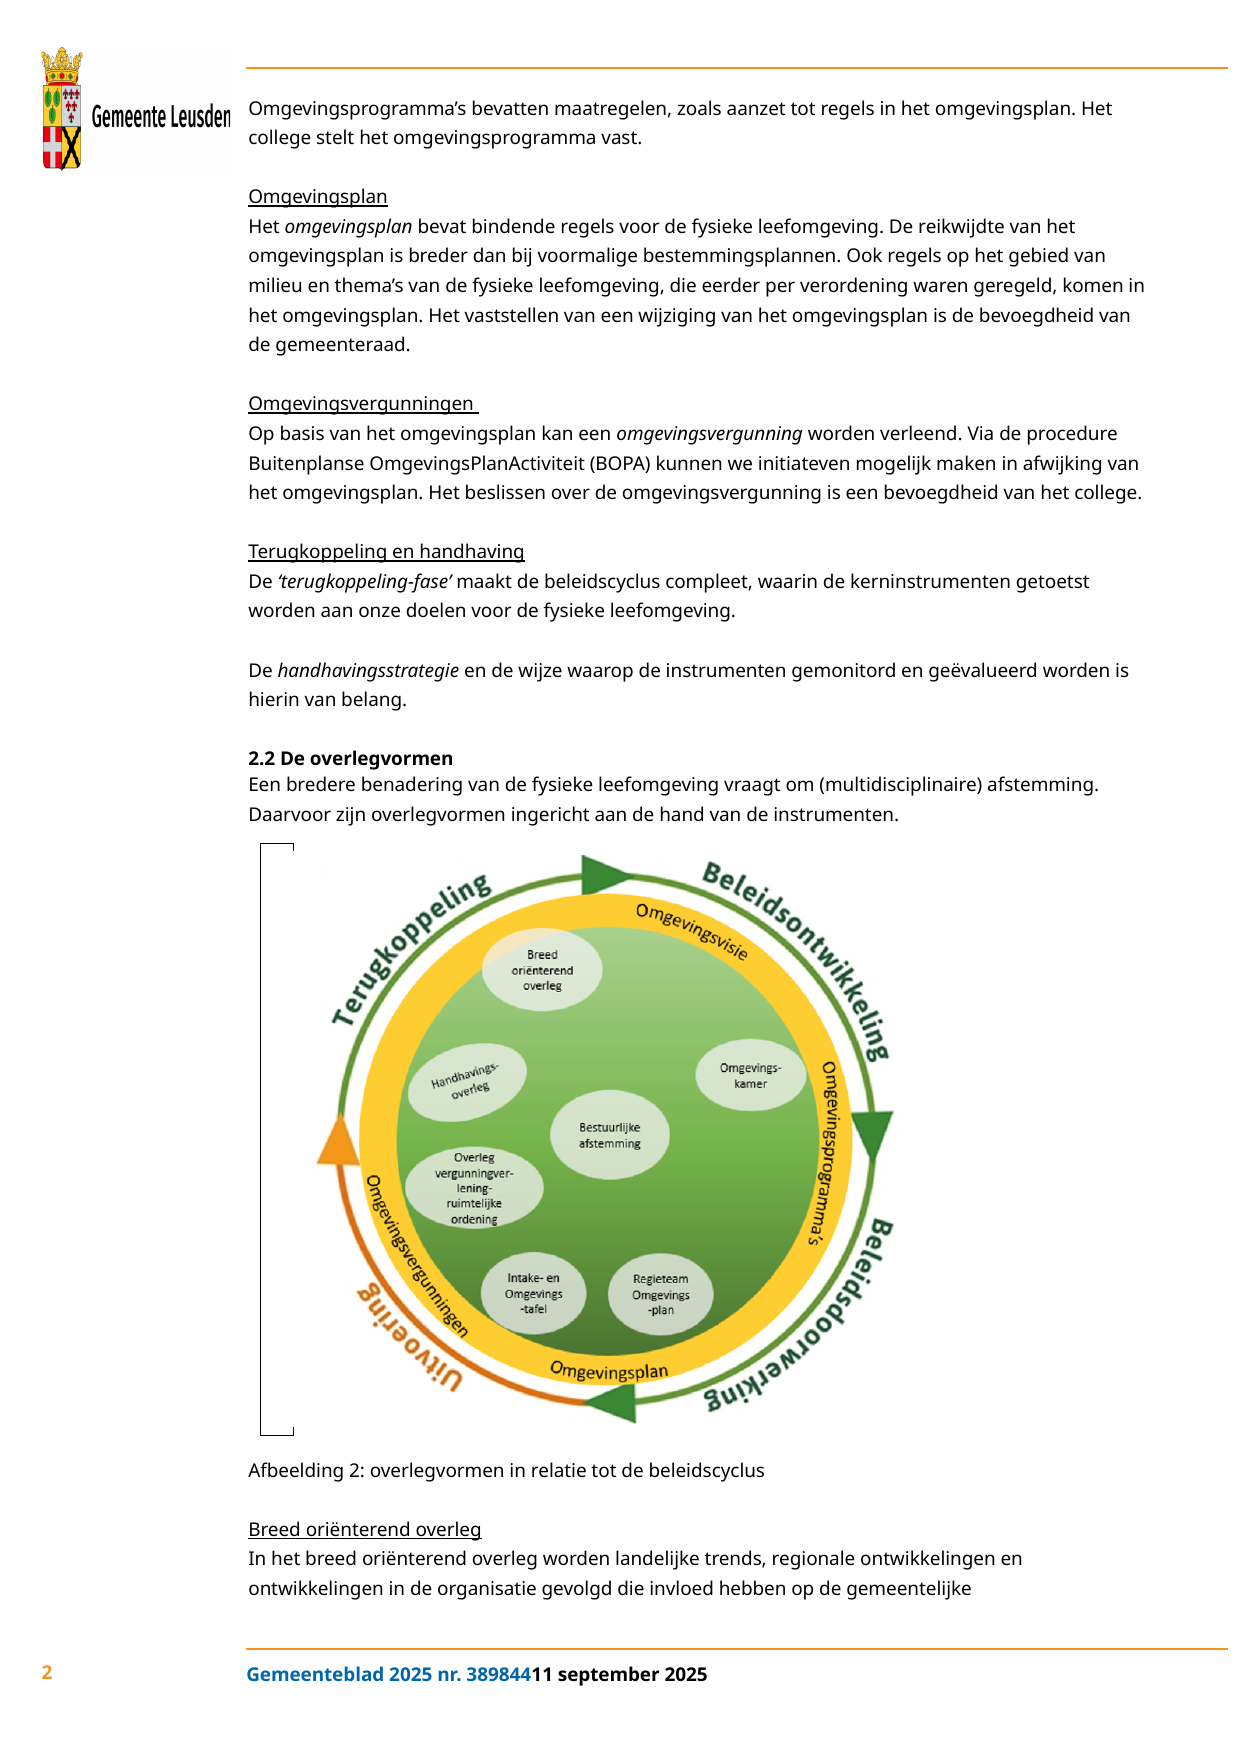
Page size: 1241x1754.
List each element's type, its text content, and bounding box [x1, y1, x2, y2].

text Het omgevingsplan bevat bindende regels voor de fysieke leefomgeving. De reikwijdte van het omgevingsplan is breder dan bij voormalige bestemmingsplannen. Ook regels op het gebied van milieu en thema’s van de fysieke leefomgeving, die eerder per verordening waren geregeld, komen in het omgevingsplan. Het vaststellen van een wijziging van het omgevingsplan is de bevoegdheid van de gemeenteraad. [248, 213, 1152, 357]
text Afbeelding 2: overlegvormen in relatie tot de beleidscyclus [248, 1457, 1152, 1483]
text Op basis van het omgevingsplan kan een omgevingsvergunning worden verleend. Via de procedure Buitenplanse OmgevingsPlanActiviteit (BOPA) kunnen we initiateven mogelijk maken in afwijking van het omgevingsplan. Het beslissen over de omgevingsvergunning is een bevoegdheid van het college. [248, 420, 1152, 505]
text Omgevingsvergunningen [248, 391, 1152, 416]
text 2.2 De overlegvormen [248, 746, 1152, 771]
text Breed oriënterend overleg [248, 1516, 1152, 1542]
text In het breed oriënterend overleg worden landelijke trends, regionale ontwikkelingen en ontwikkelingen in de organisatie gevolgd die invloed hebben op de gemeentelijke [248, 1546, 1152, 1601]
text Omgevingsprogramma’s bevatten maatregelen, zoals aanzet tot regels in het omgevingsplan. Het college stelt het omgevingsprogramma vast. [248, 95, 1152, 150]
picture [41, 47, 231, 172]
text De handhavingsstrategie en de wijze waarop de instrumenten gemonitord en geëvalueerd worden is hierin van belang. [248, 657, 1152, 712]
text De ‘terugkoppeling-fase’ maakt de beleidscyclus compleet, waarin de kerninstrumenten getoetst worden aan onze doelen voor de fysieke leefomgeving. [248, 568, 1152, 623]
text Terugkoppeling en handhaving [248, 538, 1152, 564]
picture [268, 851, 919, 1427]
text Omgevingsplan [248, 183, 1152, 209]
text Een bredere benadering van de fysieke leefomgeving vraagt om (multidisciplinaire) afstemming. Daarvoor zijn overlegvormen ingericht aan de hand van de instrumenten. [248, 771, 1152, 827]
